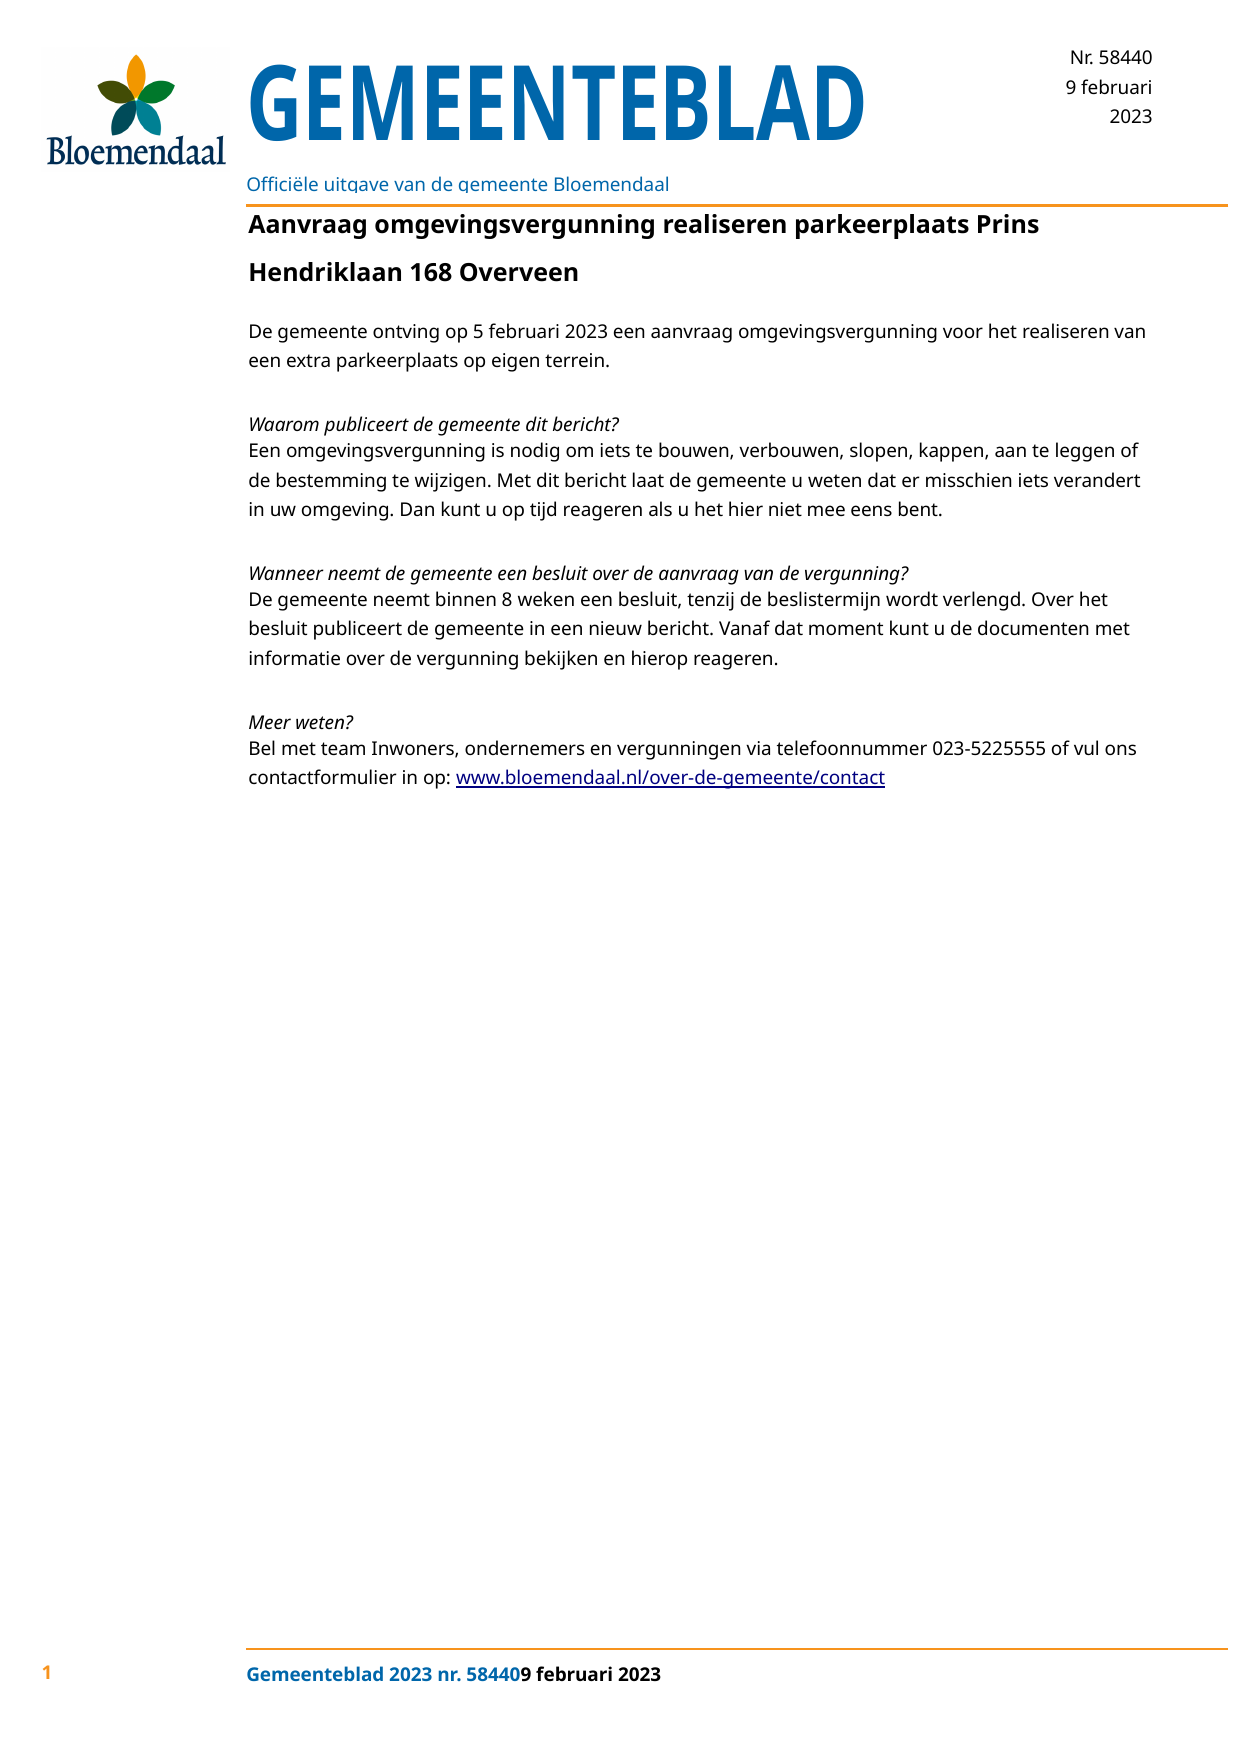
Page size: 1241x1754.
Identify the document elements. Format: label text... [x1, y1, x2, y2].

text Een omgevingsvergunning is nodig om iets te bouwen, verbouwen, slopen, kappen, aan te leggen of de bestemming te wijzigen. Met dit bericht laat de gemeente u weten dat er misschien iets verandert in uw omgeving. Dan kunt u op tijd reageren als u het hier niet mee eens bent. [248, 437, 1152, 522]
text Meer weten? [248, 709, 1152, 735]
text Waarom publiceert de gemeente dit bericht? [248, 411, 1152, 437]
picture [41, 47, 231, 172]
text Wanneer neemt de gemeente een besluit over de aanvraag van de vergunning? [248, 560, 1152, 586]
text Aanvraag omgevingsvergunning realiseren parkeerplaats Prins Hendriklaan 168 Overveen [248, 207, 1152, 288]
text De gemeente ontving op 5 februari 2023 een aanvraag omgevingsvergunning voor het realiseren van een extra parkeerplaats op eigen terrein. [248, 318, 1152, 373]
text Bel met team Inwoners, ondernemers en vergunningen via telefoonnummer 023-5225555 of vul ons contactformulier in op: www.bloemendaal.nl/over-de-gemeente/contact [248, 735, 1152, 790]
text De gemeente neemt binnen 8 weken een besluit, tenzij de beslistermijn wordt verlengd. Over het besluit publiceert de gemeente in een nieuw bericht. Vanaf dat moment kunt u de documenten met informatie over de vergunning bekijken en hierop reageren. [248, 586, 1152, 671]
